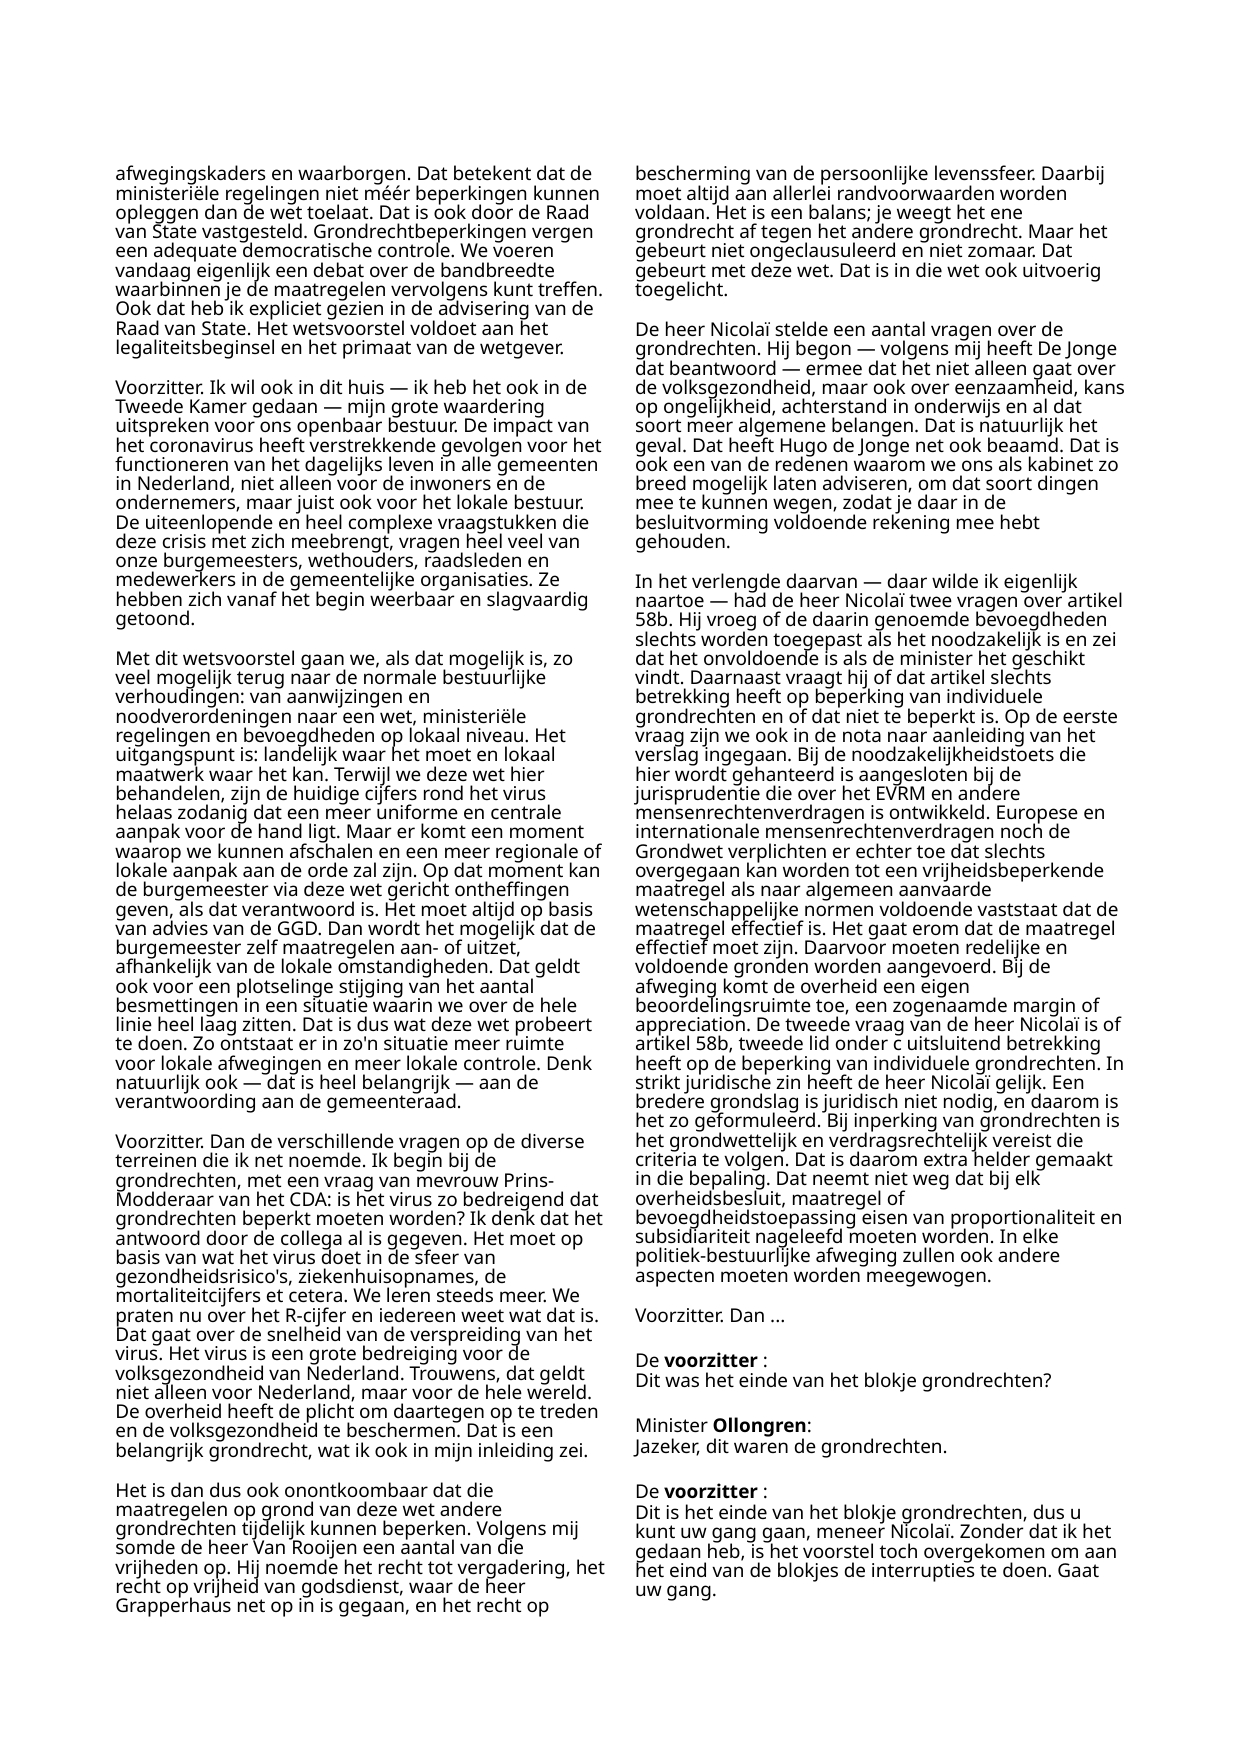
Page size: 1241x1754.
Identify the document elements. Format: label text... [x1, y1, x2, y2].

text In het verlengde daarvan — daar wilde ik eigenlijk naartoe — had de heer Nicolaï twee vragen over artikel 58b. Hij vroeg of de daarin genoemde bevoegdheden slechts worden toegepast als het noodzakelijk is en zei dat het onvoldoende is als de minister het geschikt vindt. Daarnaast vraagt hij of dat artikel slechts betrekking heeft op beperking van individuele grondrechten en of dat niet te beperkt is. Op de eerste vraag zijn we ook in de nota naar aanleiding van het verslag ingegaan. Bij de noodzakelijkheidstoets die hier wordt gehanteerd is aangesloten bij de jurisprudentie die over het EVRM en andere mensenrechtenverdragen is ontwikkeld. Europese en internationale mensenrechtenverdragen noch de Grondwet verplichten er echter toe dat slechts overgegaan kan worden tot een vrijheidsbeperkende maatregel als naar algemeen aanvaarde wetenschappelijke normen voldoende vaststaat dat de maatregel effectief is. Het gaat erom dat de maatregel effectief moet zijn. Daarvoor moeten redelijke en voldoende gronden worden aangevoerd. Bij de afweging komt de overheid een eigen beoordelingsruimte toe, een zogenaamde margin of appreciation. De tweede vraag van de heer Nicolaï is of artikel 58b, tweede lid onder c uitsluitend betrekking heeft op de beperking van individuele grondrechten. In strikt juridische zin heeft de heer Nicolaï gelijk. Een bredere grondslag is juridisch niet nodig, en daarom is het zo geformuleerd. Bij inperking van grondrechten is het grondwettelijk en verdragsrechtelijk vereist die criteria te volgen. Dat is daarom extra helder gemaakt in die bepaling. Dat neemt niet weg dat bij elk overheidsbesluit, maatregel of bevoegdheidstoepassing eisen van proportionaliteit en subsidiariteit nageleefd moeten worden. In elke politiek-bestuurlijke afweging zullen ook andere aspecten moeten worden meegewogen. [635, 573, 1125, 1286]
text Jazeker, dit waren de grondrechten. [635, 1438, 1125, 1458]
text De voorzitter : [635, 1347, 1125, 1372]
text afwegingskaders en waarborgen. Dat betekent dat de ministeriële regelingen niet méér beperkingen kunnen opleggen dan de wet toelaat. Dat is ook door de Raad van State vastgesteld. Grondrechtbeperkingen vergen een adequate democratische controle. We voeren vandaag eigenlijk een debat over de bandbreedte waarbinnen je de maatregelen vervolgens kunt treffen. Ook dat heb ik expliciet gezien in de advisering van de Raad van State. Het wetsvoorstel voldoet aan het legaliteitsbeginsel en het primaat van de wetgever. [115, 165, 605, 358]
text bescherming van de persoonlijke levenssfeer. Daarbij moet altijd aan allerlei randvoorwaarden worden voldaan. Het is een balans; je weegt het ene grondrecht af tegen het andere grondrecht. Maar het gebeurt niet ongeclausuleerd en niet zomaar. Dat gebeurt met deze wet. Dat is in die wet ook uitvoerig toegelicht. [635, 165, 1125, 300]
text Dit is het einde van het blokje grondrechten, dus u kunt uw gang gaan, meneer Nicolaï. Zonder dat ik het gedaan heb, is het voorstel toch overgekomen om aan het eind van de blokjes de interrupties te doen. Gaat uw gang. [635, 1504, 1125, 1601]
text Voorzitter. Dan ... [635, 1307, 1125, 1326]
text De voorzitter : [635, 1478, 1125, 1504]
text Het is dan dus ook onontkoombaar dat die maatregelen op grond van deze wet andere grondrechten tijdelijk kunnen beperken. Volgens mij somde de heer Van Rooijen een aantal van die vrijheden op. Hij noemde het recht tot vergadering, het recht op vrijheid van godsdienst, waar de heer Grapperhaus net op in is gegaan, en het recht op [115, 1482, 605, 1616]
text De heer Nicolaï stelde een aantal vragen over de grondrechten. Hij begon — volgens mij heeft De Jonge dat beantwoord — ermee dat het niet alleen gaat over de volksgezondheid, maar ook over eenzaamheid, kans op ongelijkheid, achterstand in onderwijs en al dat soort meer algemene belangen. Dat is natuurlijk het geval. Dat heeft Hugo de Jonge net ook beaamd. Dat is ook een van de redenen waarom we ons als kabinet zo breed mogelijk laten adviseren, om dat soort dingen mee te kunnen wegen, zodat je daar in de besluitvorming voldoende rekening mee hebt gehouden. [635, 321, 1125, 552]
text Minister Ollongren: [635, 1413, 1125, 1438]
text Met dit wetsvoorstel gaan we, als dat mogelijk is, zo veel mogelijk terug naar de normale bestuurlijke verhoudingen: van aanwijzingen en noodverordeningen naar een wet, ministeriële regelingen en bevoegdheden op lokaal niveau. Het uitgangspunt is: landelijk waar het moet en lokaal maatwerk waar het kan. Terwijl we deze wet hier behandelen, zijn de huidige cijfers rond het virus helaas zodanig dat een meer uniforme en centrale aanpak voor de hand ligt. Maar er komt een moment waarop we kunnen afschalen en een meer regionale of lokale aanpak aan de orde zal zijn. Op dat moment kan de burgemeester via deze wet gericht ontheffingen geven, als dat verantwoord is. Het moet altijd op basis van advies van de GGD. Dan wordt het mogelijk dat de burgemeester zelf maatregelen aan- of uitzet, afhankelijk van de lokale omstandigheden. Dat geldt ook voor een plotselinge stijging van het aantal besmettingen in een situatie waarin we over de hele linie heel laag zitten. Dat is dus wat deze wet probeert te doen. Zo ontstaat er in zo'n situatie meer ruimte voor lokale afwegingen en meer lokale controle. Denk natuurlijk ook — dat is heel belangrijk — aan de verantwoording aan de gemeenteraad. [115, 650, 605, 1112]
text Dit was het einde van het blokje grondrechten? [635, 1372, 1125, 1392]
text Voorzitter. Ik wil ook in dit huis — ik heb het ook in de Tweede Kamer gedaan — mijn grote waardering uitspreken voor ons openbaar bestuur. De impact van het coronavirus heeft verstrekkende gevolgen voor het functioneren van het dagelijks leven in alle gemeenten in Nederland, niet alleen voor de inwoners en de ondernemers, maar juist ook voor het lokale bestuur. De uiteenlopende en heel complexe vraagstukken die deze crisis met zich meebrengt, vragen heel veel van onze burgemeesters, wethouders, raadsleden en medewerkers in de gemeentelijke organisaties. Ze hebben zich vanaf het begin weerbaar en slagvaardig getoond. [115, 379, 605, 629]
text Voorzitter. Dan de verschillende vragen op de diverse terreinen die ik net noemde. Ik begin bij de grondrechten, met een vraag van mevrouw Prins-Modderaar van het CDA: is het virus zo bedreigend dat grondrechten beperkt moeten worden? Ik denk dat het antwoord door de collega al is gegeven. Het moet op basis van wat het virus doet in de sfeer van gezondheidsrisico's, ziekenhuisopnames, de mortaliteitcijfers et cetera. We leren steeds meer. We praten nu over het R-cijfer en iedereen weet wat dat is. Dat gaat over de snelheid van de verspreiding van het virus. Het virus is een grote bedreiging voor de volksgezondheid van Nederland. Trouwens, dat geldt niet alleen voor Nederland, maar voor de hele wereld. De overheid heeft de plicht om daartegen op te treden en de volksgezondheid te beschermen. Dat is een belangrijk grondrecht, wat ik ook in mijn inleiding zei. [115, 1133, 605, 1461]
